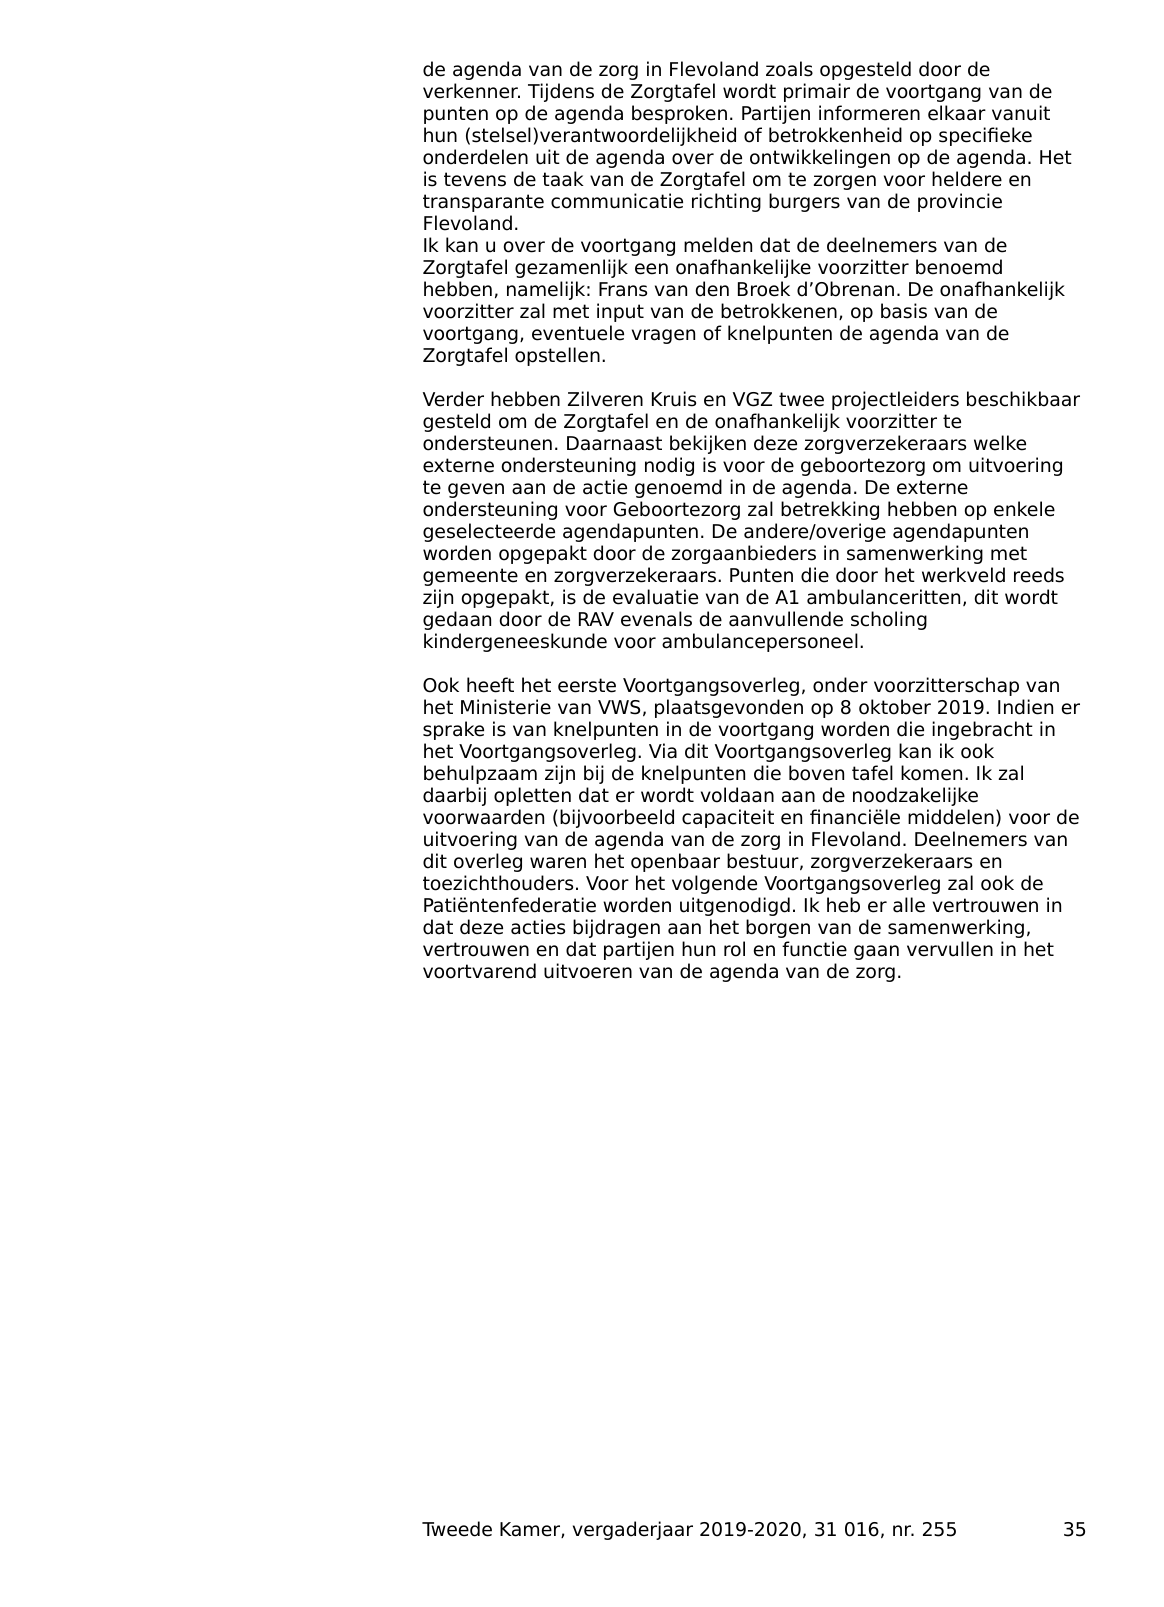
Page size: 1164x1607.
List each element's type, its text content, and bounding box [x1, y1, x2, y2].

text Ik kan u over de voortgang melden dat de deelnemers van de Zorgtafel gezamenlijk een onafhankelijke voorzitter benoemd hebben, namelijk: Frans van den Broek d’Obrenan. De onafhankelijk voorzitter zal met input van de betrokkenen, op basis van de voortgang, eventuele vragen of knelpunten de agenda van de Zorgtafel opstellen. [422, 235, 1087, 367]
text Verder hebben Zilveren Kruis en VGZ twee projectleiders beschikbaar gesteld om de Zorgtafel en de onafhankelijk voorzitter te ondersteunen. Daarnaast bekijken deze zorgverzekeraars welke externe ondersteuning nodig is voor de geboortezorg om uitvoering te geven aan de actie genoemd in de agenda. De externe ondersteuning voor Geboortezorg zal betrekking hebben op enkele geselecteerde agendapunten. De andere/overige agendapunten worden opgepakt door de zorgaanbieders in samenwerking met gemeente en zorgverzekeraars. Punten die door het werkveld reeds zijn opgepakt, is de evaluatie van de A1 ambulanceritten, dit wordt gedaan door de RAV evenals de aanvullende scholing kindergeneeskunde voor ambulancepersoneel. [422, 389, 1087, 653]
text Ook heeft het eerste Voortgangsoverleg, onder voorzitterschap van het Ministerie van VWS, plaatsgevonden op 8 oktober 2019. Indien er sprake is van knelpunten in de voortgang worden die ingebracht in het Voortgangsoverleg. Via dit Voortgangsoverleg kan ik ook behulpzaam zijn bij de knelpunten die boven tafel komen. Ik zal daarbij opletten dat er wordt voldaan aan de noodzakelijke voorwaarden (bijvoorbeeld capaciteit en financiële middelen) voor de uitvoering van de agenda van de zorg in Flevoland. Deelnemers van dit overleg waren het openbaar bestuur, zorgverzekeraars en toezichthouders. Voor het volgende Voortgangsoverleg zal ook de Patiëntenfederatie worden uitgenodigd. Ik heb er alle vertrouwen in dat deze acties bijdragen aan het borgen van de samenwerking, vertrouwen en dat partijen hun rol en functie gaan vervullen in het voortvarend uitvoeren van de agenda van de zorg. [422, 675, 1087, 983]
text de agenda van de zorg in Flevoland zoals opgesteld door de verkenner. Tijdens de Zorgtafel wordt primair de voortgang van de punten op de agenda besproken. Partijen informeren elkaar vanuit hun (stelsel)verantwoordelijkheid of betrokkenheid op specifieke onderdelen uit de agenda over de ontwikkelingen op de agenda. Het is tevens de taak van de Zorgtafel om te zorgen voor heldere en transparante communicatie richting burgers van de provincie Flevoland. [422, 59, 1087, 235]
